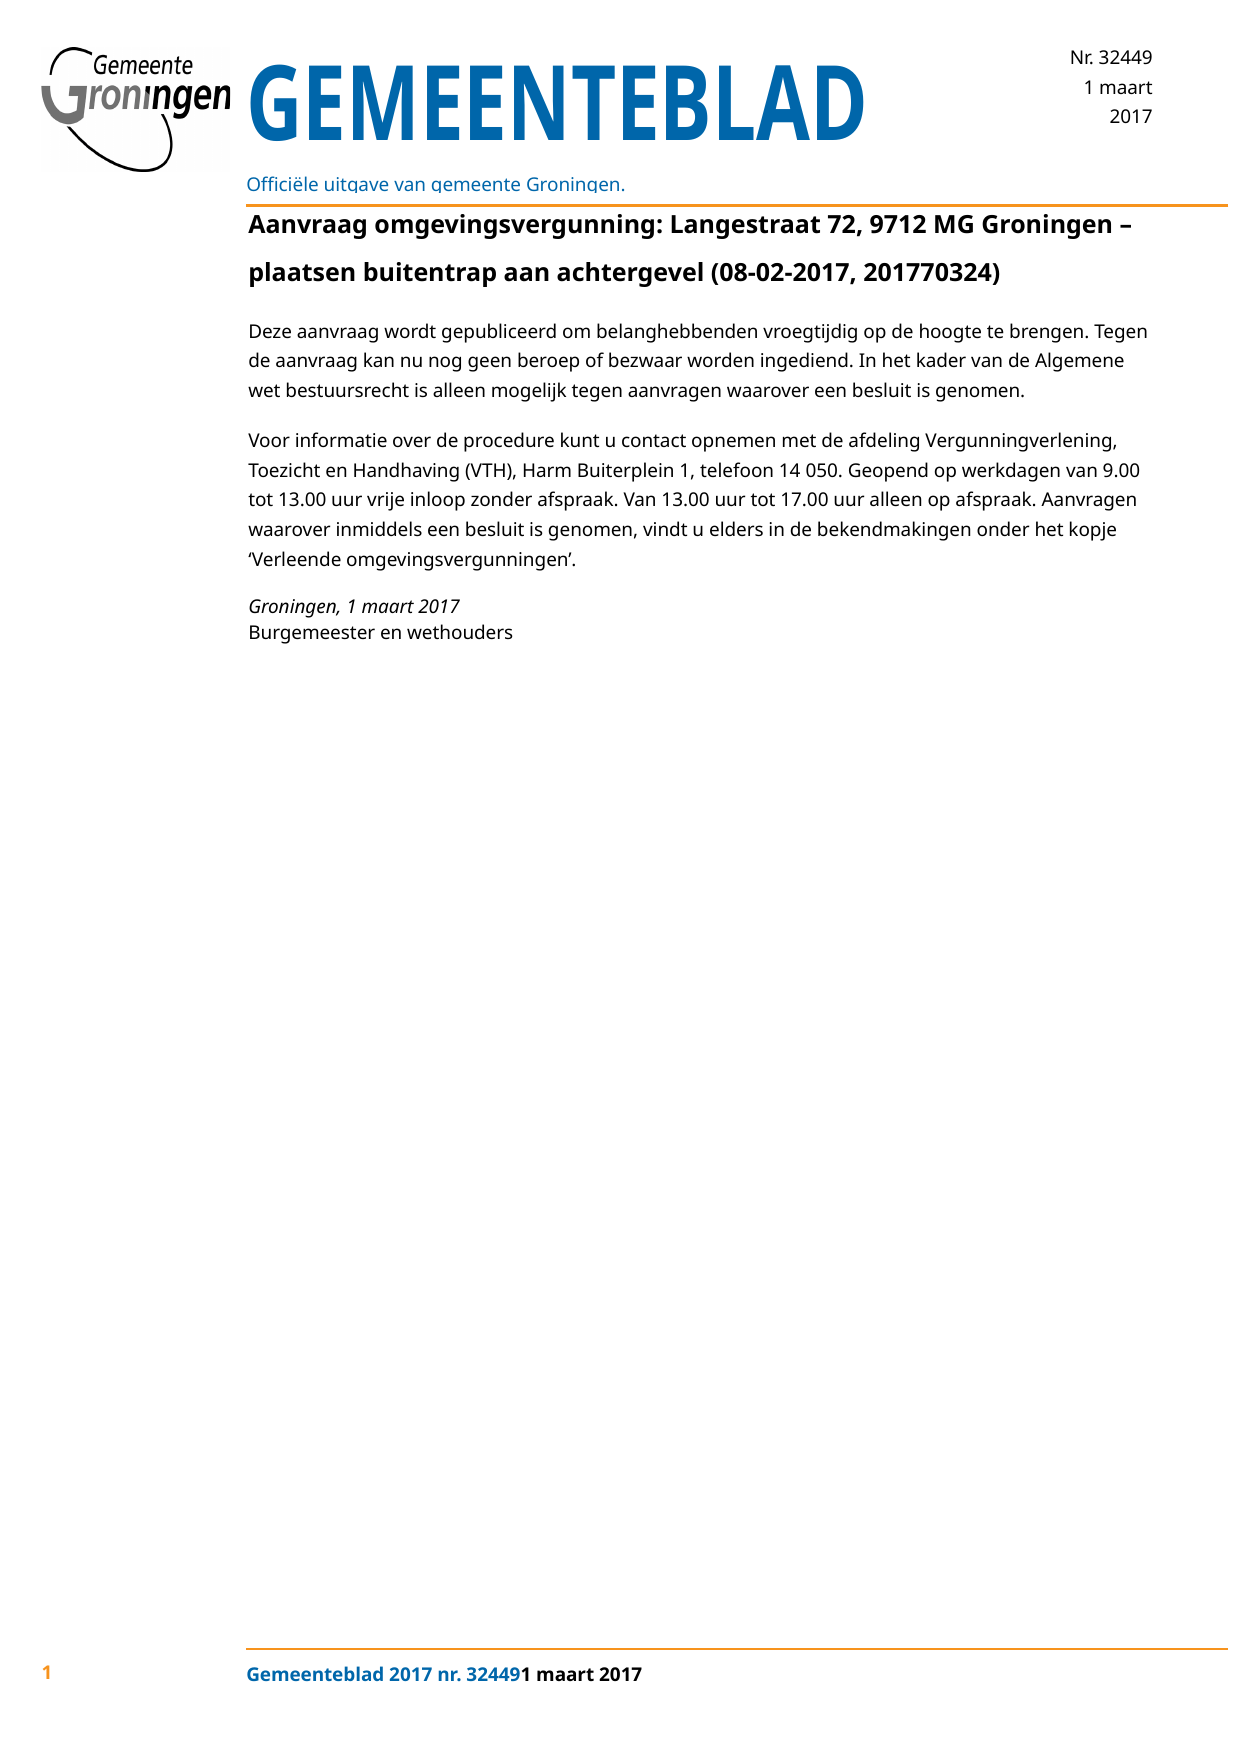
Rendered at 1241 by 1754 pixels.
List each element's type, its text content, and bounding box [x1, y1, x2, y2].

text Groningen, 1 maart 2017 [248, 594, 1152, 619]
picture [41, 47, 231, 172]
text Voor informatie over de procedure kunt u contact opnemen met de afdeling Vergunningverlening, Toezicht en Handhaving (VTH), Harm Buiterplein 1, telefoon 14 050. Geopend op werkdagen van 9.00 tot 13.00 uur vrije inloop zonder afspraak. Van 13.00 uur tot 17.00 uur alleen op afspraak. Aanvragen waarover inmiddels een besluit is genomen, vindt u elders in de bekendmakingen onder het kopje ‘Verleende omgevingsvergunningen’. [248, 427, 1152, 572]
text Deze aanvraag wordt gepubliceerd om belanghebbenden vroegtijdig op de hoogte te brengen. Tegen de aanvraag kan nu nog geen beroep of bezwaar worden ingediend. In het kader van de Algemene wet bestuursrecht is alleen mogelijk tegen aanvragen waarover een besluit is genomen. [248, 318, 1152, 403]
text Burgemeester en wethouders [248, 619, 1152, 645]
text Aanvraag omgevingsvergunning: Langestraat 72, 9712 MG Groningen – plaatsen buitentrap aan achtergevel (08-02-2017, 201770324) [248, 207, 1152, 288]
